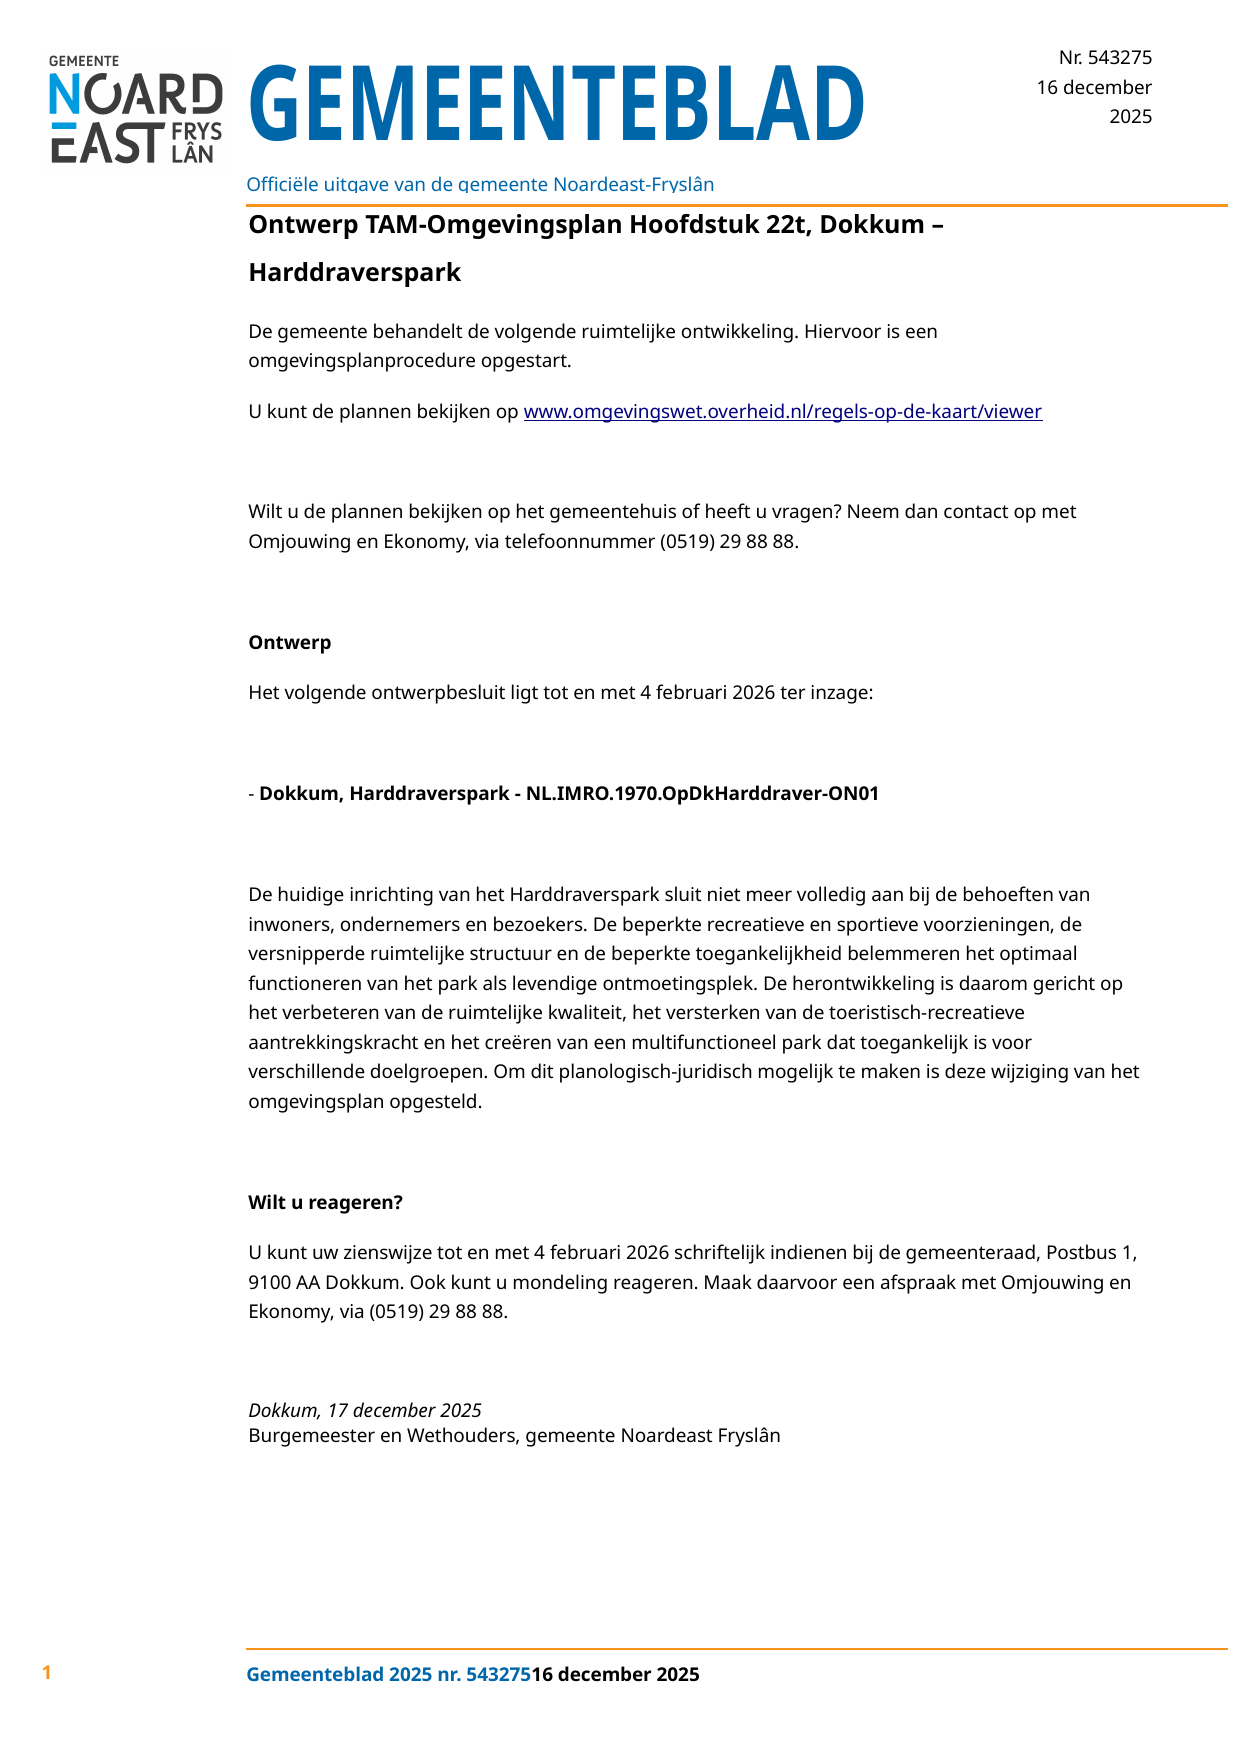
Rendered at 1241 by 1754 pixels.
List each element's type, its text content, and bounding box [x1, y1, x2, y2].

text Het volgende ontwerpbesluit ligt tot en met 4 februari 2026 ter inzage: [248, 679, 1152, 705]
text U kunt de plannen bekijken op www.omgevingswet.overheid.nl/regels-op-de-kaart/viewer [248, 398, 1152, 424]
text U kunt uw zienswijze tot en met 4 februari 2026 schriftelijk indienen bij de gemeenteraad, Postbus 1, 9100 AA Dokkum. Ook kunt u mondeling reageren. Maak daarvoor een afspraak met Omjouwing en Ekonomy, via (0519) 29 88 88. [248, 1239, 1152, 1324]
text Wilt u de plannen bekijken op het gemeentehuis of heeft u vragen? Neem dan contact op met Omjouwing en Ekonomy, via telefoonnummer (0519) 29 88 88. [248, 499, 1152, 554]
text Ontwerp [248, 629, 1152, 655]
text Dokkum, 17 december 2025 [248, 1397, 1152, 1423]
text - Dokkum, Harddraverspark - NL.IMRO.1970.OpDkHarddraver-ON01 [248, 780, 1152, 806]
text De gemeente behandelt de volgende ruimtelijke ontwikkeling. Hiervoor is een omgevingsplanprocedure opgestart. [248, 318, 1152, 373]
text Ontwerp TAM-Omgevingsplan Hoofdstuk 22t, Dokkum – Harddraverspark [248, 207, 1152, 288]
text Wilt u reageren? [248, 1189, 1152, 1215]
picture [41, 47, 231, 172]
text Burgemeester en Wethouders, gemeente Noardeast Fryslân [248, 1423, 1152, 1448]
text De huidige inrichting van het Harddraverspark sluit niet meer volledig aan bij de behoeften van inwoners, ondernemers en bezoekers. De beperkte recreatieve en sportieve voorzieningen, de versnipperde ruimtelijke structuur en de beperkte toegankelijkheid belemmeren het optimaal functioneren van het park als levendige ontmoetingsplek. De herontwikkeling is daarom gericht op het verbeteren van de ruimtelijke kwaliteit, het versterken van de toeristisch-recreatieve aantrekkingskracht en het creëren van een multifunctioneel park dat toegankelijk is voor verschillende doelgroepen. Om dit planologisch-juridisch mogelijk te maken is deze wijziging van het omgevingsplan opgesteld. [248, 881, 1152, 1114]
